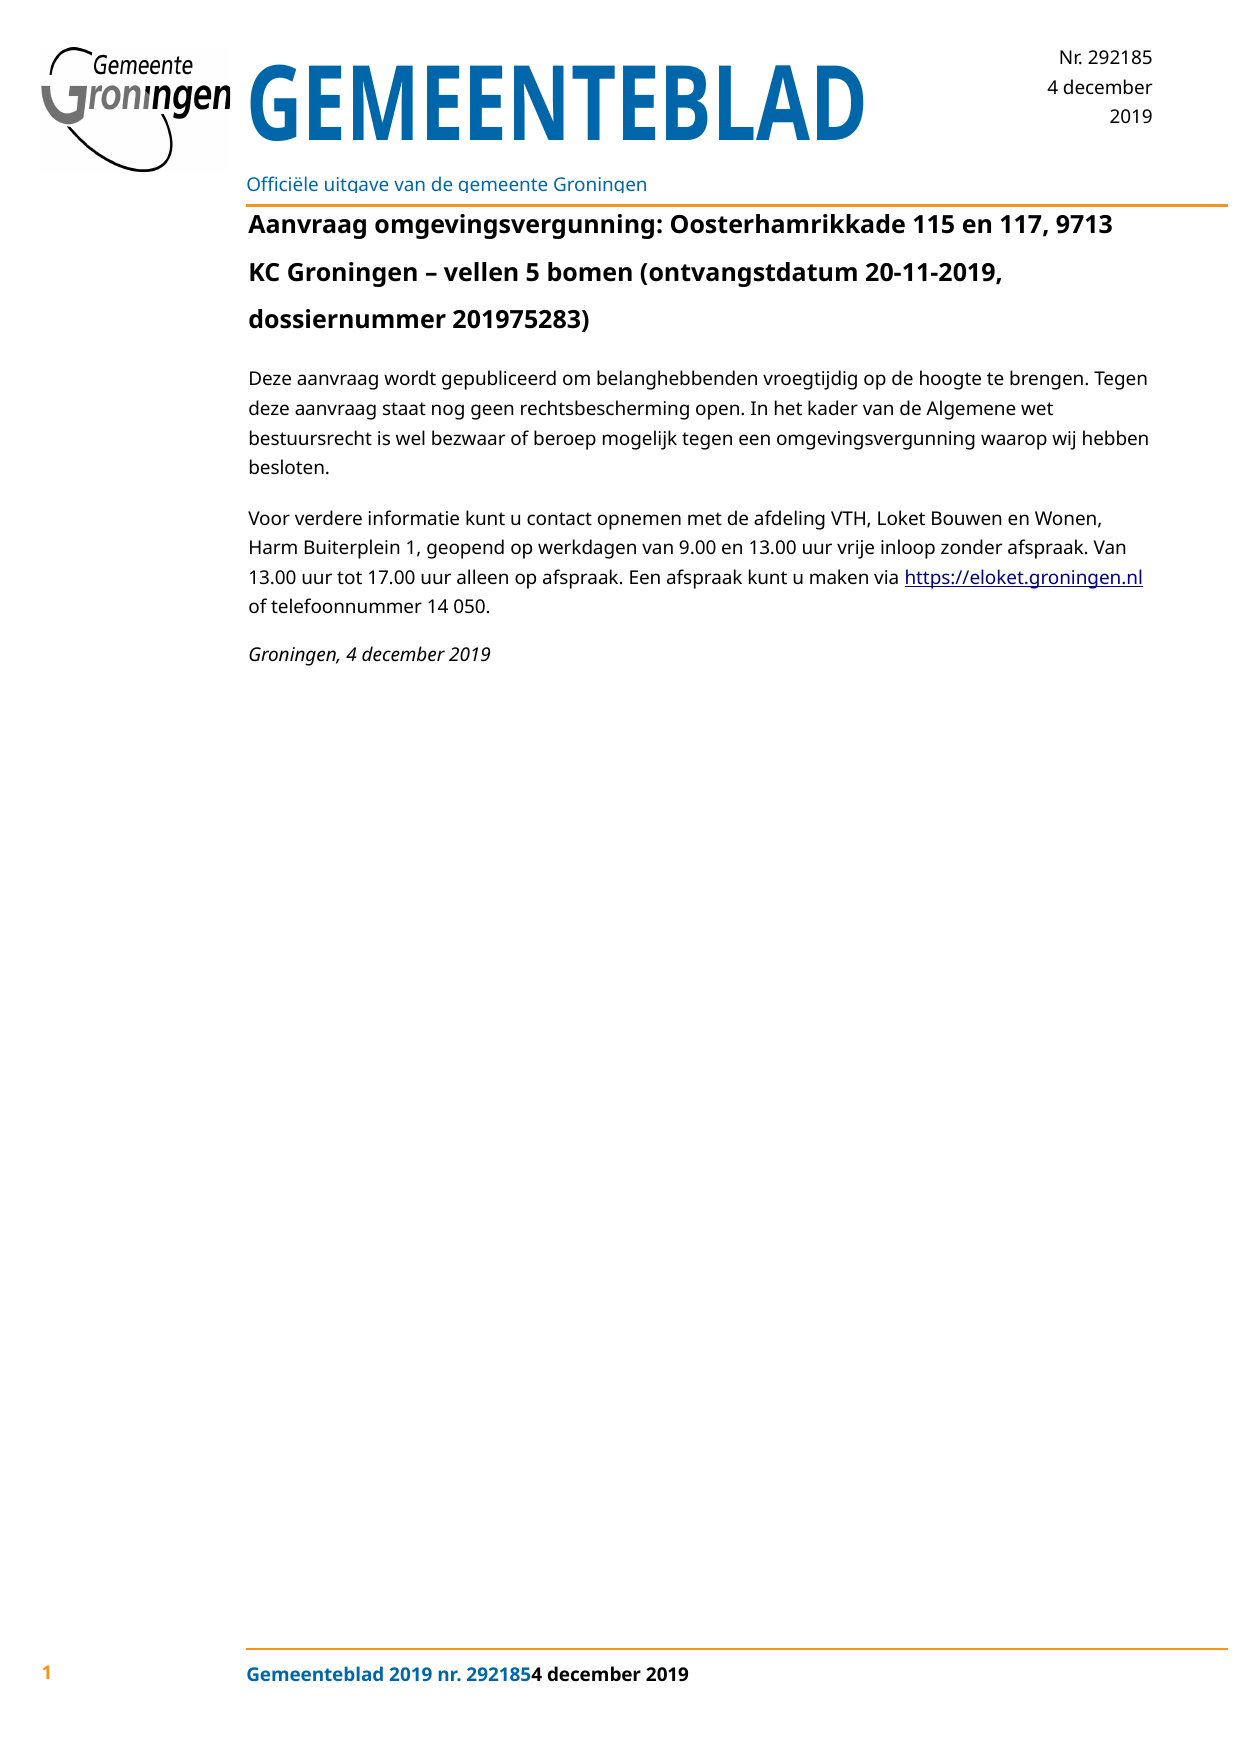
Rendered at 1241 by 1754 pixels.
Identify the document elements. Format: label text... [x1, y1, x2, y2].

text Voor verdere informatie kunt u contact opnemen met de afdeling VTH, Loket Bouwen en Wonen, Harm Buiterplein 1, geopend op werkdagen van 9.00 en 13.00 uur vrije inloop zonder afspraak. Van 13.00 uur tot 17.00 uur alleen op afspraak. Een afspraak kunt u maken via https://eloket.groningen.nl of telefoonnummer 14 050. [248, 505, 1152, 619]
text Aanvraag omgevingsvergunning: Oosterhamrikkade 115 en 117, 9713 KC Groningen – vellen 5 bomen (ontvangstdatum 20-11-2019, dossiernummer 201975283) [248, 207, 1152, 336]
text Groningen, 4 december 2019 [248, 641, 1152, 667]
picture [41, 47, 231, 172]
text Deze aanvraag wordt gepubliceerd om belanghebbenden vroegtijdig op de hoogte te brengen. Tegen deze aanvraag staat nog geen rechtsbescherming open. In het kader van de Algemene wet bestuursrecht is wel bezwaar of beroep mogelijk tegen een omgevingsvergunning waarop wij hebben besloten. [248, 366, 1152, 480]
